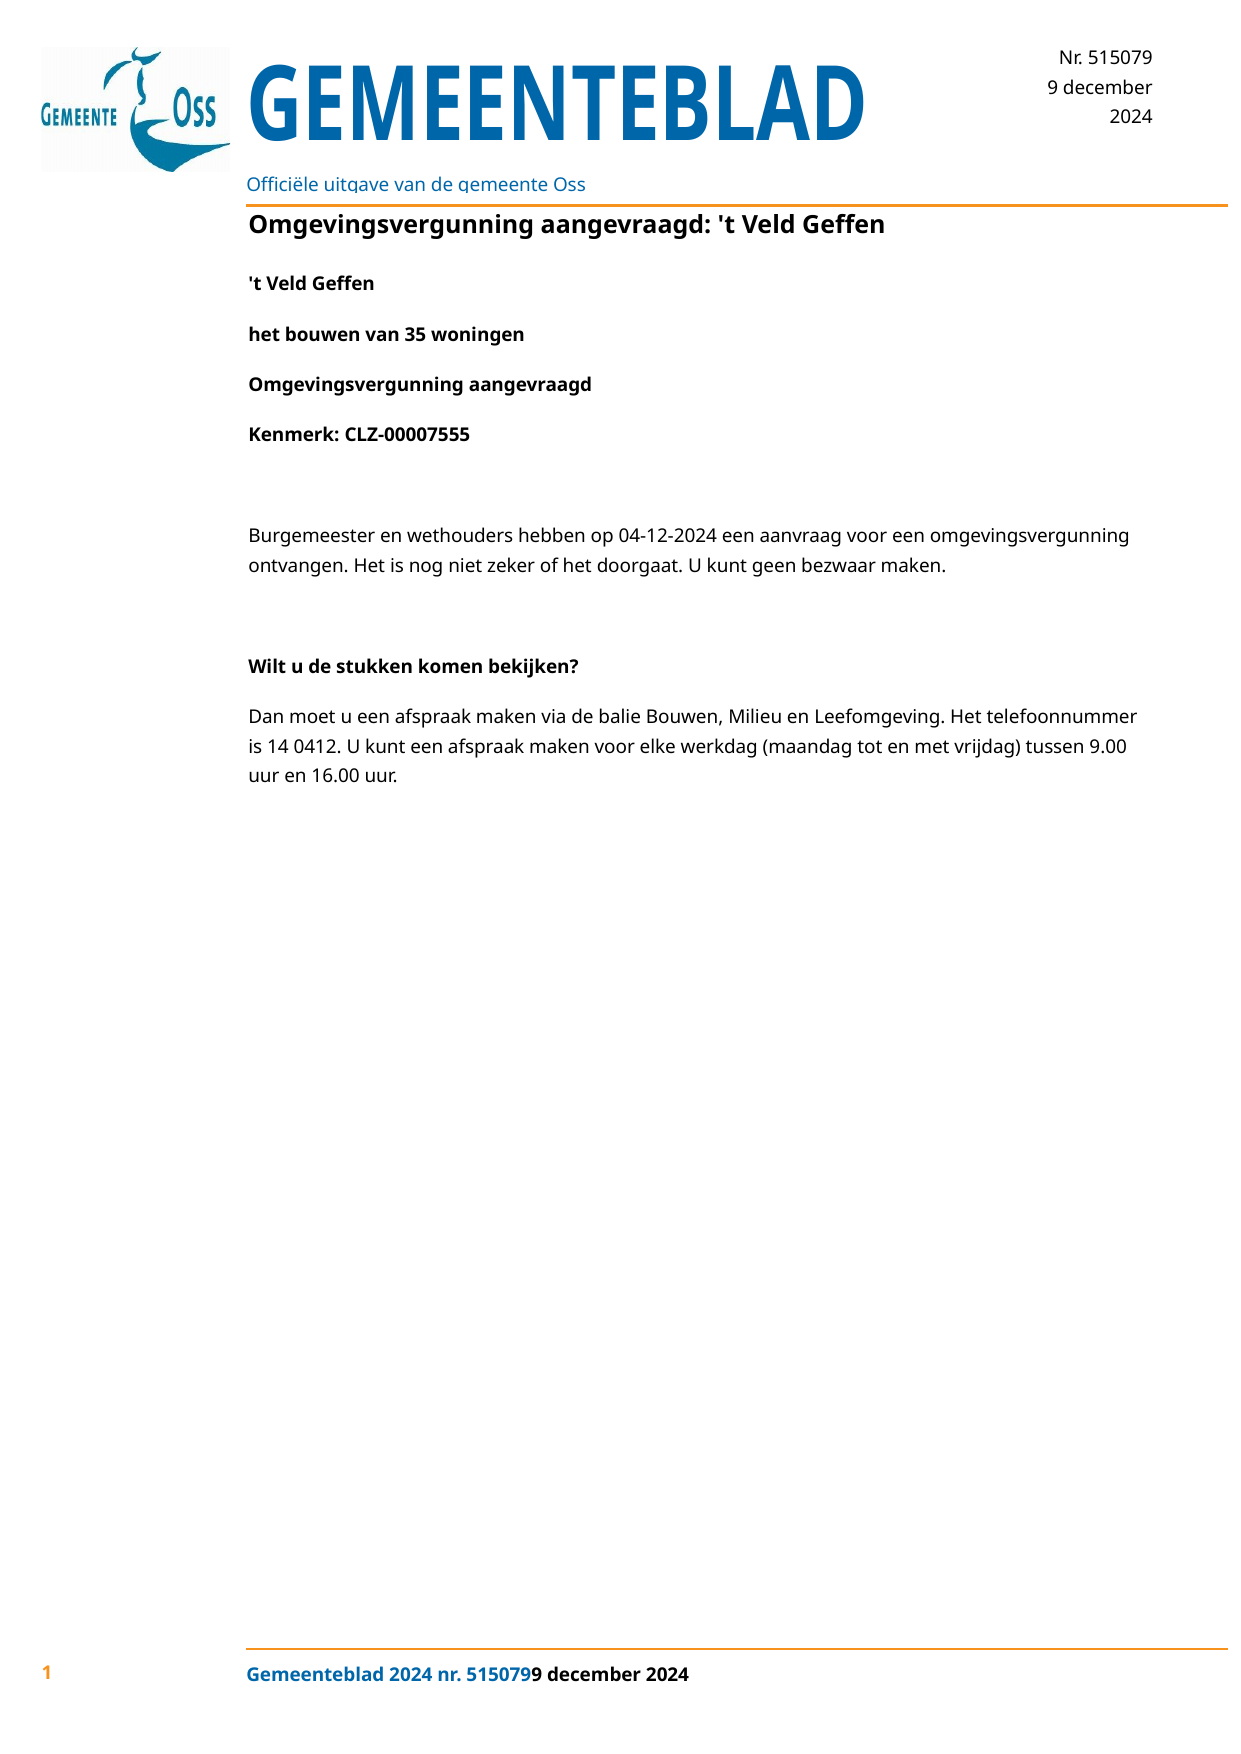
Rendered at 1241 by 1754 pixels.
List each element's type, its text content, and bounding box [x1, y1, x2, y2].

text Burgemeester en wethouders hebben op 04-12-2024 een aanvraag voor een omgevingsvergunning ontvangen. Het is nog niet zeker of het doorgaat. U kunt geen bezwaar maken. [248, 522, 1152, 578]
text het bouwen van 35 woningen [248, 321, 1152, 346]
text 't Veld Geffen [248, 270, 1152, 296]
text Omgevingsvergunning aangevraagd: 't Veld Geffen [248, 207, 1152, 241]
text Omgevingsvergunning aangevraagd [248, 371, 1152, 397]
picture [41, 47, 231, 172]
text Dan moet u een afspraak maken via de balie Bouwen, Milieu en Leefomgeving. Het telefoonnummer is 14 0412. U kunt een afspraak maken voor elke werkdag (maandag tot en met vrijdag) tussen 9.00 uur en 16.00 uur. [248, 703, 1152, 788]
text Wilt u de stukken komen bekijken? [248, 653, 1152, 678]
text Kenmerk: CLZ-00007555 [248, 422, 1152, 447]
